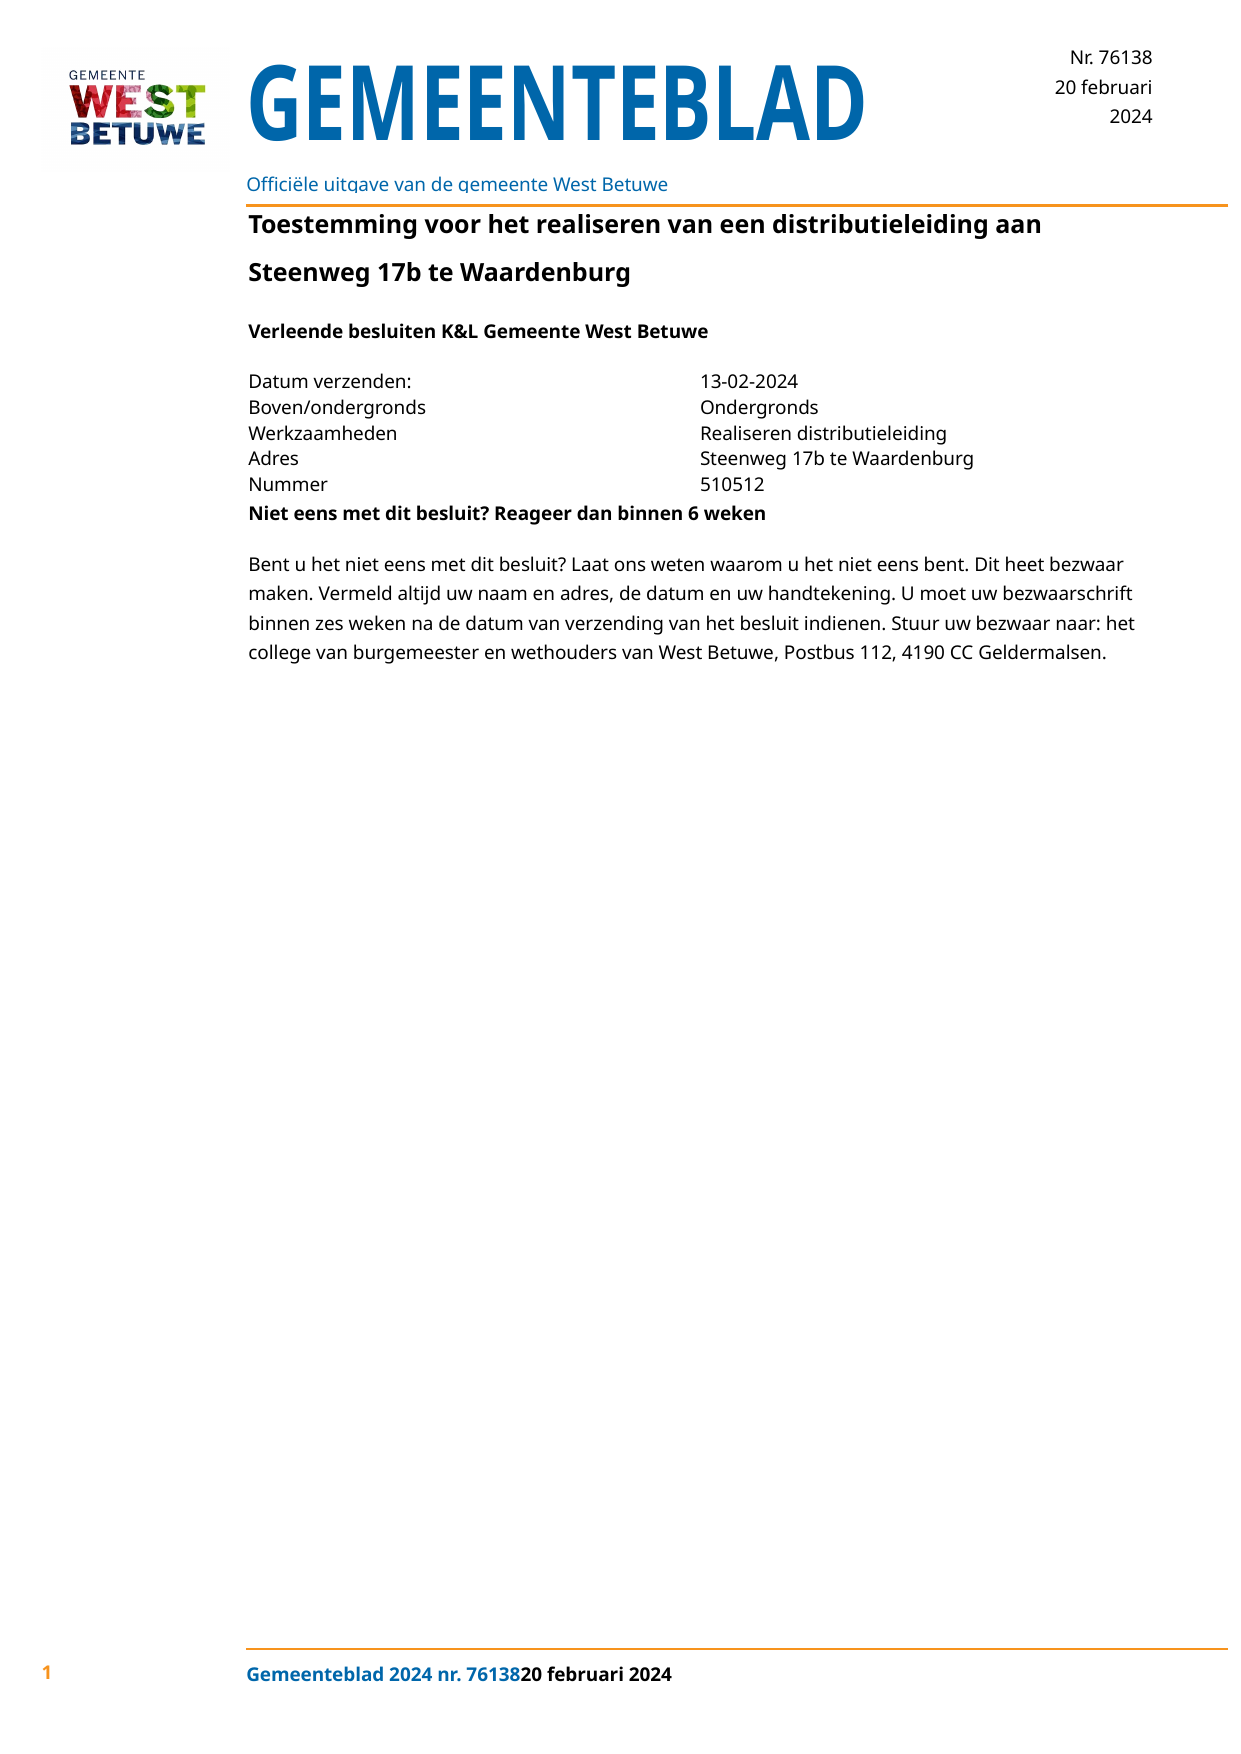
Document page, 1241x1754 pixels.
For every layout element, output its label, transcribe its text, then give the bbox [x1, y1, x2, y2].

picture [41, 47, 231, 172]
table_header Datum verzenden: [248, 369, 700, 394]
text Toestemming voor het realiseren van een distributieleiding aan Steenweg 17b te Waardenburg [248, 207, 1152, 288]
table_header 13-02-2024 [700, 369, 1152, 394]
table_cell Steenweg 17b te Waardenburg [700, 446, 1152, 471]
table_cell Nummer [248, 471, 700, 497]
table_cell Realiseren distributieleiding [700, 420, 1152, 446]
table_cell 510512 [700, 471, 1152, 497]
text Niet eens met dit besluit? Reageer dan binnen 6 weken [248, 500, 1152, 526]
text Verleende besluiten K&L Gemeente West Betuwe [248, 318, 1152, 344]
table_cell Boven/ondergronds [248, 394, 700, 420]
text Bent u het niet eens met dit besluit? Laat ons weten waarom u het niet eens bent. Dit heet bezwaar maken. Vermeld altijd uw naam en adres, de datum en uw handtekening. U moet uw bezwaarschrift binnen zes weken na de datum van verzending van het besluit indienen. Stuur uw bezwaar naar: het college van burgemeester en wethouders van West Betuwe, Postbus 112, 4190 CC Geldermalsen. [248, 551, 1152, 665]
table_cell Adres [248, 446, 700, 471]
table_cell Ondergronds [700, 394, 1152, 420]
table_cell Werkzaamheden [248, 420, 700, 446]
